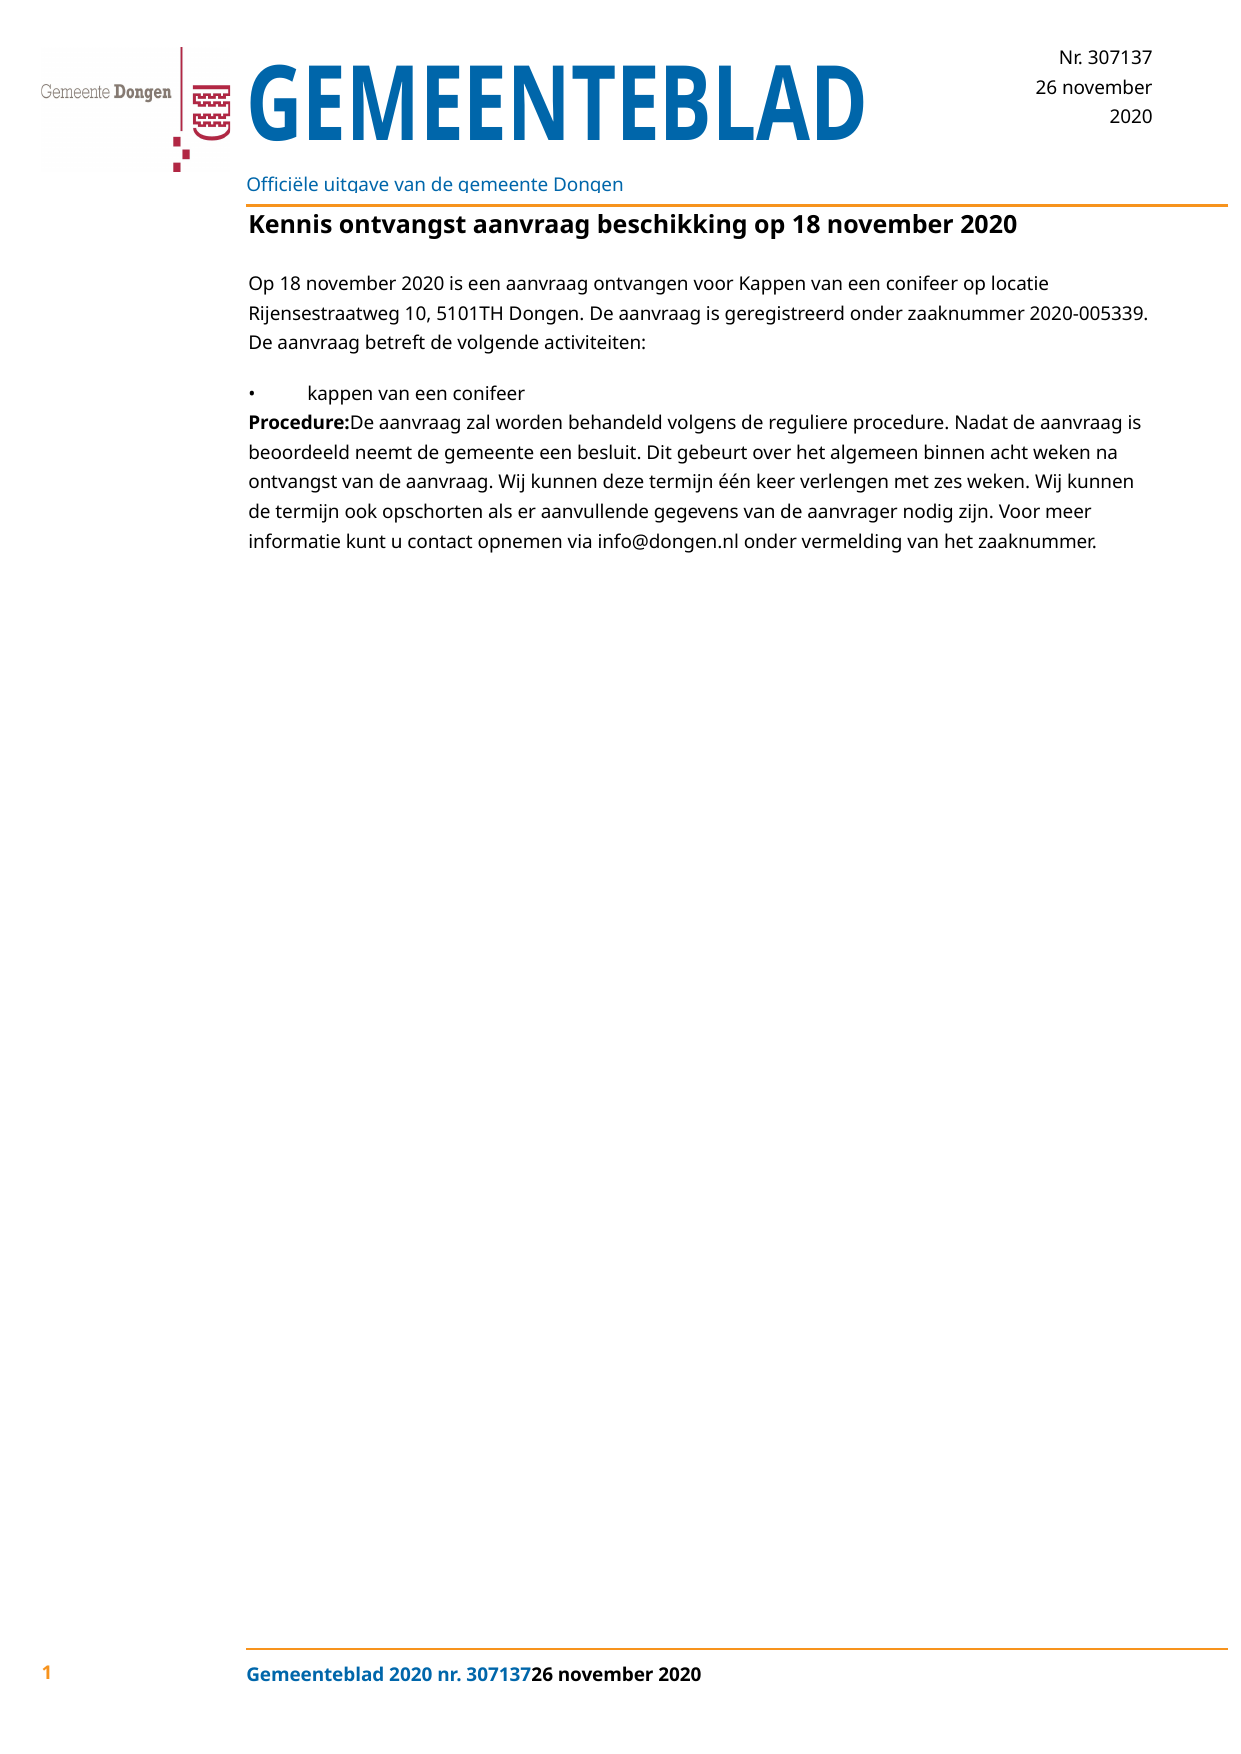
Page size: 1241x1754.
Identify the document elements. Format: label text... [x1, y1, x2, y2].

picture [41, 47, 231, 172]
text Kennis ontvangst aanvraag beschikking op 18 november 2020 [248, 207, 1152, 241]
list kappen van een conifeer [248, 380, 1152, 406]
text Op 18 november 2020 is een aanvraag ontvangen voor Kappen van een conifeer op locatie Rijensestraatweg 10, 5101TH Dongen. De aanvraag is geregistreerd onder zaaknummer 2020-005339. De aanvraag betreft de volgende activiteiten: [248, 270, 1152, 355]
text Procedure:De aanvraag zal worden behandeld volgens de reguliere procedure. Nadat de aanvraag is beoordeeld neemt de gemeente een besluit. Dit gebeurt over het algemeen binnen acht weken na ontvangst van de aanvraag. Wij kunnen deze termijn één keer verlengen met zes weken. Wij kunnen de termijn ook opschorten als er aanvullende gegevens van de aanvrager nodig zijn. Voor meer informatie kunt u contact opnemen via info@dongen.nl onder vermelding van het zaaknummer. [248, 409, 1152, 553]
